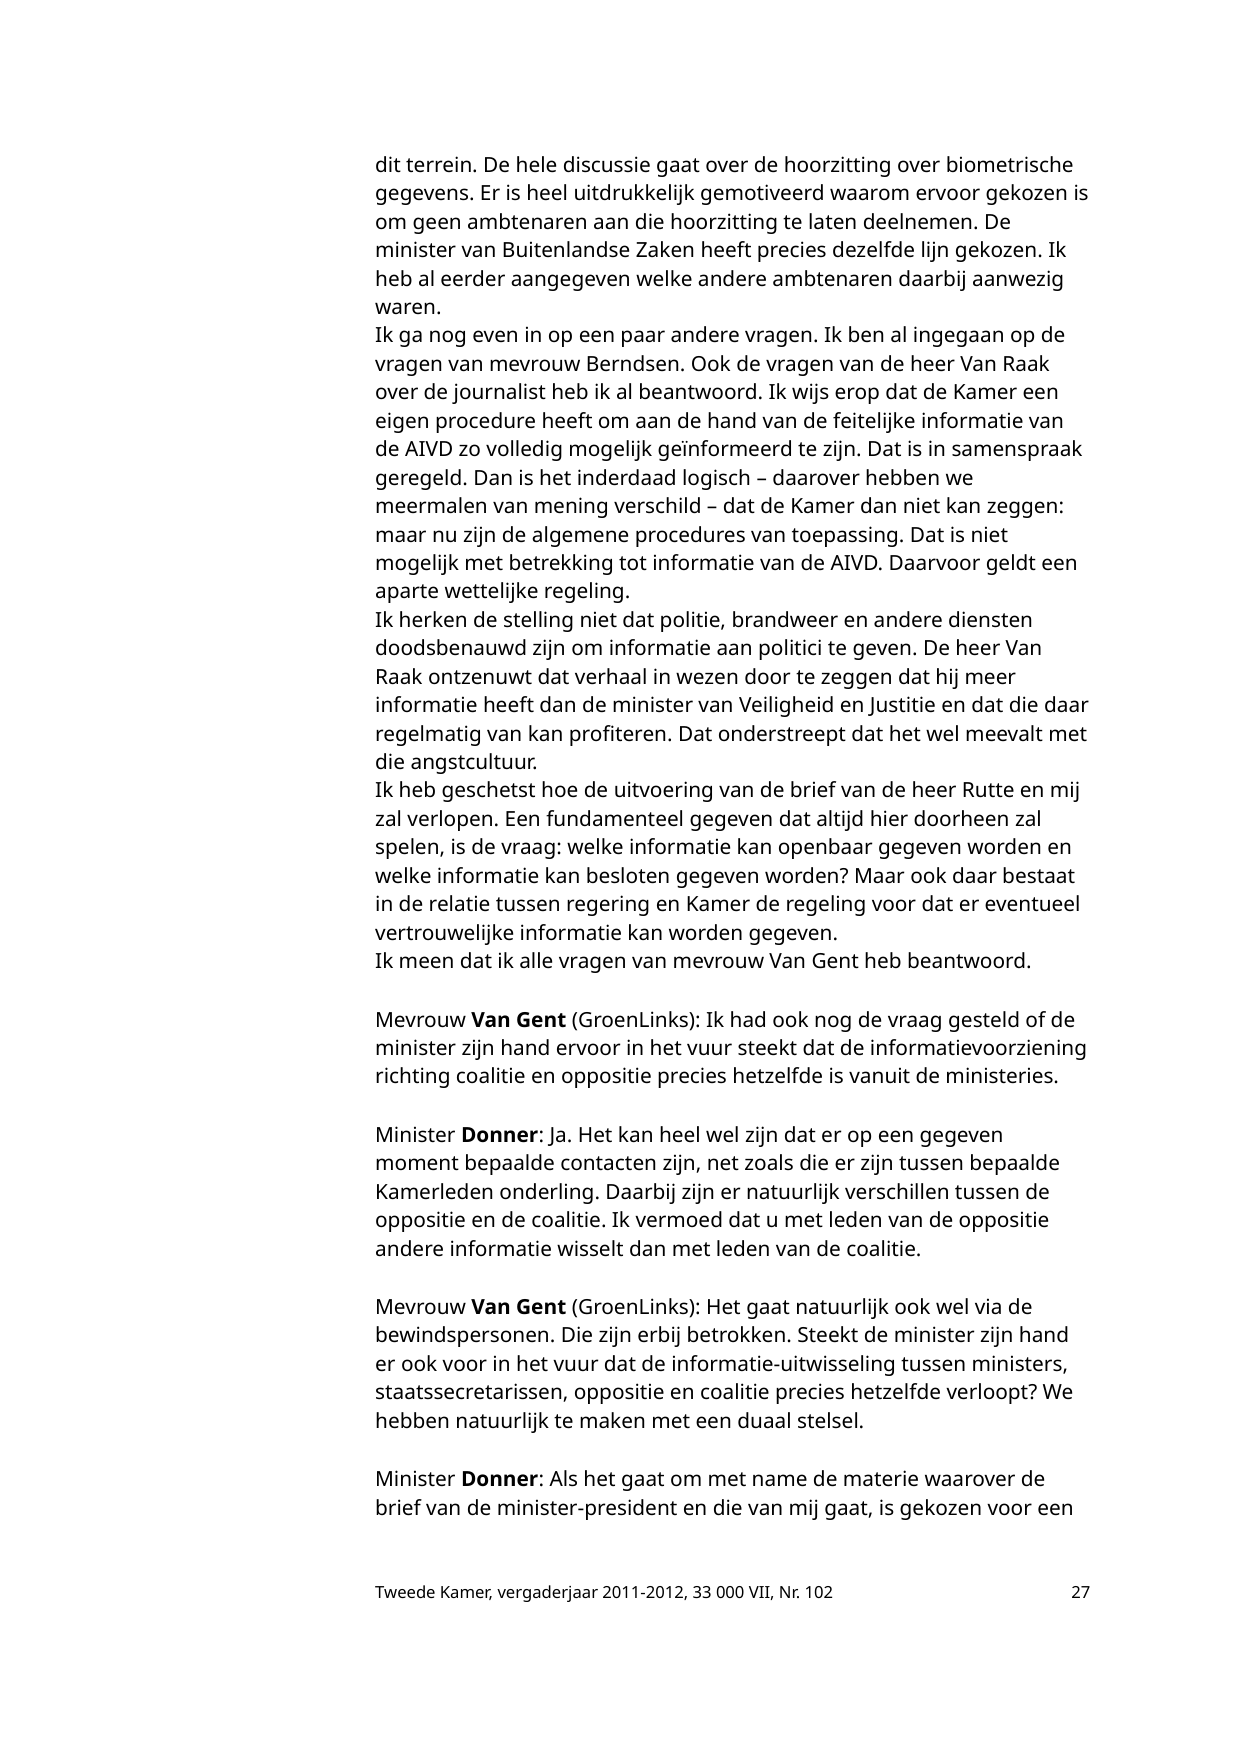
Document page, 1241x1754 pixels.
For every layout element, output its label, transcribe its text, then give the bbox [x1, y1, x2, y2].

text Mevrouw Van Gent (GroenLinks): Het gaat natuurlijk ook wel via de bewindspersonen. Die zijn erbij betrokken. Steekt de minister zijn hand er ook voor in het vuur dat de informatie-uitwisseling tussen ministers, staatssecretarissen, oppositie en coalitie precies hetzelfde verloopt? We hebben natuurlijk te maken met een duaal stelsel. [375, 1292, 1090, 1434]
text Ik herken de stelling niet dat politie, brandweer en andere diensten doodsbenauwd zijn om informatie aan politici te geven. De heer Van Raak ontzenuwt dat verhaal in wezen door te zeggen dat hij meer informatie heeft dan de minister van Veiligheid en Justitie en dat die daar regelmatig van kan profiteren. Dat onderstreept dat het wel meevalt met die angstcultuur. [375, 605, 1090, 776]
text Mevrouw Van Gent (GroenLinks): Ik had ook nog de vraag gesteld of de minister zijn hand ervoor in het vuur steekt dat de informatievoorziening richting coalitie en oppositie precies hetzelfde is vanuit de ministeries. [375, 1005, 1090, 1090]
text Minister Donner: Ja. Het kan heel wel zijn dat er op een gegeven moment bepaalde contacten zijn, net zoals die er zijn tussen bepaalde Kamerleden onderling. Daarbij zijn er natuurlijk verschillen tussen de oppositie en de coalitie. Ik vermoed dat u met leden van de oppositie andere informatie wisselt dan met leden van de coalitie. [375, 1120, 1090, 1262]
text Ik ga nog even in op een paar andere vragen. Ik ben al ingegaan op de vragen van mevrouw Berndsen. Ook de vragen van de heer Van Raak over de journalist heb ik al beantwoord. Ik wijs erop dat de Kamer een eigen procedure heeft om aan de hand van de feitelijke informatie van de AIVD zo volledig mogelijk geïnformeerd te zijn. Dat is in samenspraak geregeld. Dan is het inderdaad logisch – daarover hebben we meermalen van mening verschild – dat de Kamer dan niet kan zeggen: maar nu zijn de algemene procedures van toepassing. Dat is niet mogelijk met betrekking tot informatie van de AIVD. Daarvoor geldt een aparte wettelijke regeling. [375, 321, 1090, 605]
text Ik heb geschetst hoe de uitvoering van de brief van de heer Rutte en mij zal verlopen. Een fundamenteel gegeven dat altijd hier doorheen zal spelen, is de vraag: welke informatie kan openbaar gegeven worden en welke informatie kan besloten gegeven worden? Maar ook daar bestaat in de relatie tussen regering en Kamer de regeling voor dat er eventueel vertrouwelijke informatie kan worden gegeven. [375, 776, 1090, 946]
text dit terrein. De hele discussie gaat over de hoorzitting over biometrische gegevens. Er is heel uitdrukkelijk gemotiveerd waarom ervoor gekozen is om geen ambtenaren aan die hoorzitting te laten deelnemen. De minister van Buitenlandse Zaken heeft precies dezelfde lijn gekozen. Ik heb al eerder aangegeven welke andere ambtenaren daarbij aanwezig waren. [375, 150, 1090, 321]
text Ik meen dat ik alle vragen van mevrouw Van Gent heb beantwoord. [375, 946, 1090, 975]
text Minister Donner: Als het gaat om met name de materie waarover de brief van de minister-president en die van mij gaat, is gekozen voor een [375, 1464, 1090, 1521]
